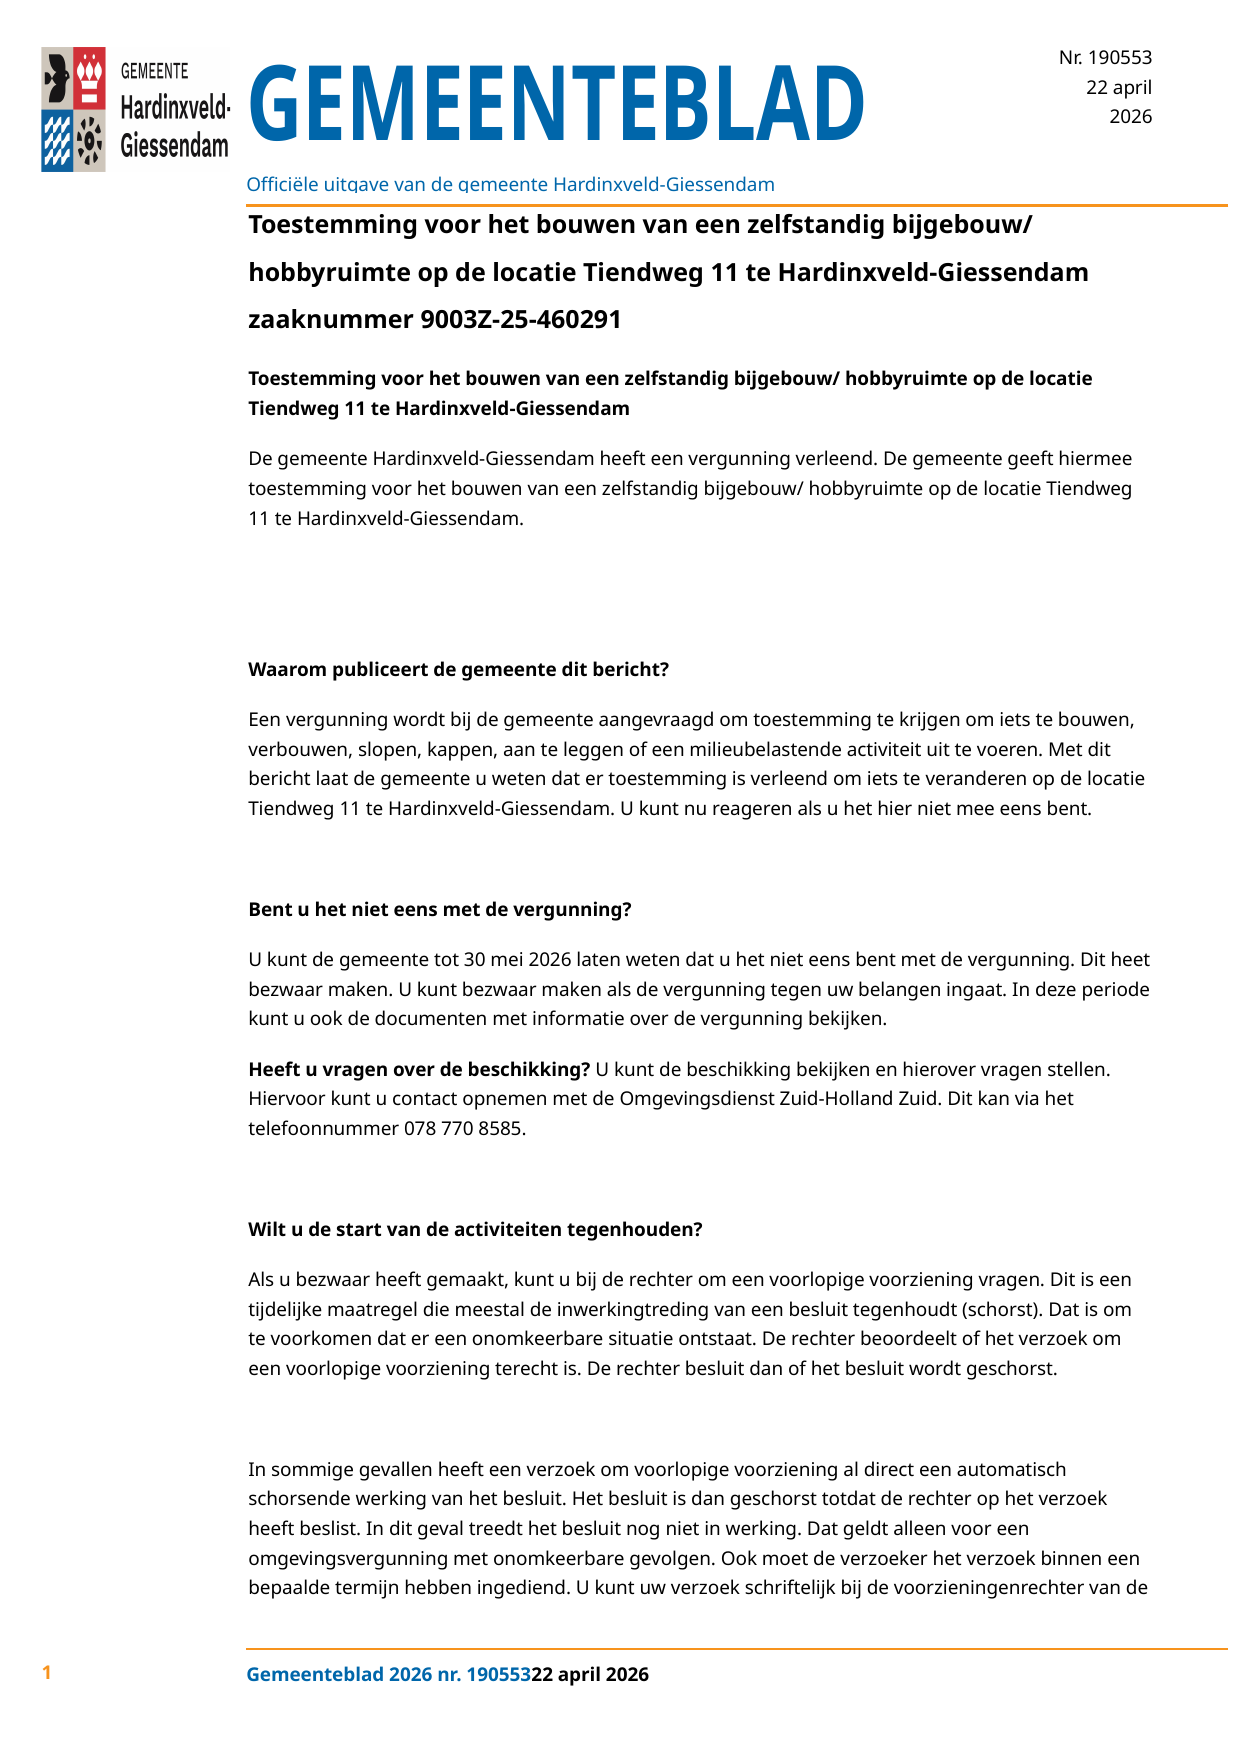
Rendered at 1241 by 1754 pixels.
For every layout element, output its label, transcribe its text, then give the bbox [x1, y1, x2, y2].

picture [41, 47, 231, 172]
text U kunt de gemeente tot 30 mei 2026 laten weten dat u het niet eens bent met de vergunning. Dit heet bezwaar maken. U kunt bezwaar maken als de vergunning tegen uw belangen ingaat. In deze periode kunt u ook de documenten met informatie over de vergunning bekijken. [248, 946, 1152, 1031]
text Bent u het niet eens met de vergunning? [248, 896, 1152, 922]
text Een vergunning wordt bij de gemeente aangevraagd om toestemming te krijgen om iets te bouwen, verbouwen, slopen, kappen, aan te leggen of een milieubelastende activiteit uit te voeren. Met dit bericht laat de gemeente u weten dat er toestemming is verleend om iets te veranderen op de locatie Tiendweg 11 te Hardinxveld-Giessendam. U kunt nu reageren als u het hier niet mee eens bent. [248, 706, 1152, 821]
text De gemeente Hardinxveld-Giessendam heeft een vergunning verleend. De gemeente geeft hiermee toestemming voor het bouwen van een zelfstandig bijgebouw/ hobbyruimte op de locatie Tiendweg 11 te Hardinxveld-Giessendam. [248, 446, 1152, 530]
text Toestemming voor het bouwen van een zelfstandig bijgebouw/ hobbyruimte op de locatie Tiendweg 11 te Hardinxveld-Giessendam [248, 366, 1152, 421]
text Heeft u vragen over de beschikking? U kunt de beschikking bekijken en hierover vragen stellen. Hiervoor kunt u contact opnemen met de Omgevingsdienst Zuid-Holland Zuid. Dit kan via het telefoonnummer 078 770 8585. [248, 1056, 1152, 1141]
text Toestemming voor het bouwen van een zelfstandig bijgebouw/ hobbyruimte op de locatie Tiendweg 11 te Hardinxveld-Giessendam zaaknummer 9003Z-25-460291 [248, 207, 1152, 336]
text In sommige gevallen heeft een verzoek om voorlopige voorziening al direct een automatisch schorsende werking van het besluit. Het besluit is dan geschorst totdat de rechter op het verzoek heeft beslist. In dit geval treedt het besluit nog niet in werking. Dat geldt alleen voor een omgevingsvergunning met onomkeerbare gevolgen. Ook moet de verzoeker het verzoek binnen een bepaalde termijn hebben ingediend. U kunt uw verzoek schriftelijk bij de voorzieningenrechter van de [248, 1456, 1152, 1600]
text Waarom publiceert de gemeente dit bericht? [248, 656, 1152, 682]
text Wilt u de start van de activiteiten tegenhouden? [248, 1216, 1152, 1242]
text Als u bezwaar heeft gemaakt, kunt u bij de rechter om een voorlopige voorziening vragen. Dit is een tijdelijke maatregel die meestal de inwerkingtreding van een besluit tegenhoudt (schorst). Dat is om te voorkomen dat er een onomkeerbare situatie ontstaat. De rechter beoordeelt of het verzoek om een voorlopige voorziening terecht is. De rechter besluit dan of het besluit wordt geschorst. [248, 1266, 1152, 1381]
